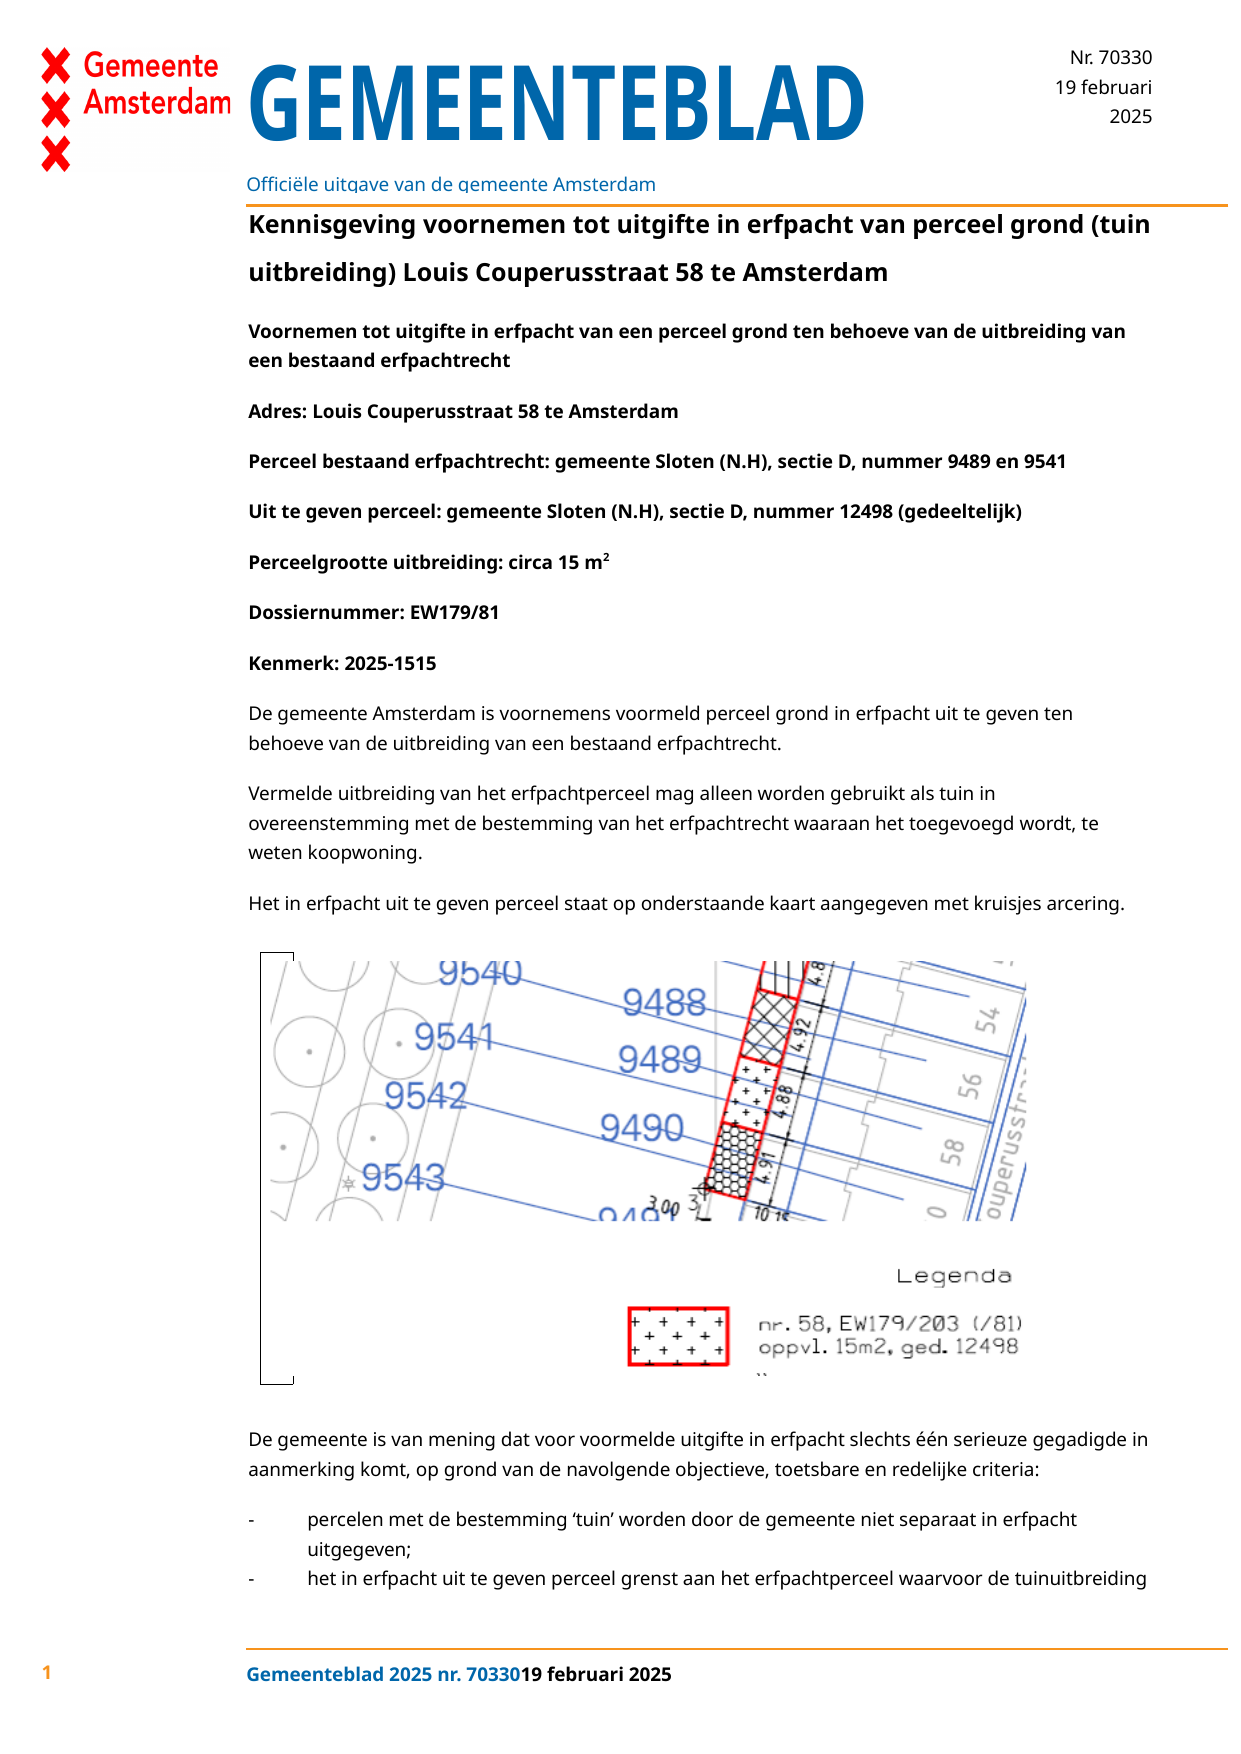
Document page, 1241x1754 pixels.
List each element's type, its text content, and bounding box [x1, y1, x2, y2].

text De gemeente Amsterdam is voornemens voormeld perceel grond in erfpacht uit te geven ten behoeve van de uitbreiding van een bestaand erfpachtrecht. [248, 700, 1152, 756]
text Adres: Louis Couperusstraat 58 te Amsterdam [248, 398, 1152, 424]
text Vermelde uitbreiding van het erfpachtperceel mag alleen worden gebruikt als tuin in overeenstemming met de bestemming van het erfpachtrecht waaraan het toegevoegd wordt, te weten koopwoning. [248, 780, 1152, 865]
text Kennisgeving voornemen tot uitgifte in erfpacht van perceel grond (tuin uitbreiding) Louis Couperusstraat 58 te Amsterdam [248, 207, 1152, 288]
text Voornemen tot uitgifte in erfpacht van een perceel grond ten behoeve van de uitbreiding van een bestaand erfpachtrecht [248, 318, 1152, 373]
picture [41, 47, 231, 172]
text De gemeente is van mening dat voor voormelde uitgifte in erfpacht slechts één serieuze gegadigde in aanmerking komt, op grond van de navolgende objectieve, toetsbare en redelijke criteria: [248, 1426, 1152, 1482]
picture [268, 961, 1037, 1376]
text Perceelgrootte uitbreiding: circa 15 m2 [248, 549, 1152, 575]
text Het in erfpacht uit te geven perceel staat op onderstaande kaart aangegeven met kruisjes arcering. [248, 890, 1152, 916]
text Uit te geven perceel: gemeente Sloten (N.H), sectie D, nummer 12498 (gedeeltelijk) [248, 499, 1152, 524]
text Dossiernummer: EW179/81 [248, 599, 1152, 625]
text Kenmerk: 2025-1515 [248, 650, 1152, 676]
list het in erfpacht uit te geven perceel grenst aan het erfpachtperceel waarvoor de tuinuitbreiding [248, 1566, 1152, 1591]
list percelen met de bestemming ‘tuin’ worden door de gemeente niet separaat in erfpacht uitgegeven; [248, 1506, 1152, 1562]
text Perceel bestaand erfpachtrecht: gemeente Sloten (N.H), sectie D, nummer 9489 en 9541 [248, 448, 1152, 474]
